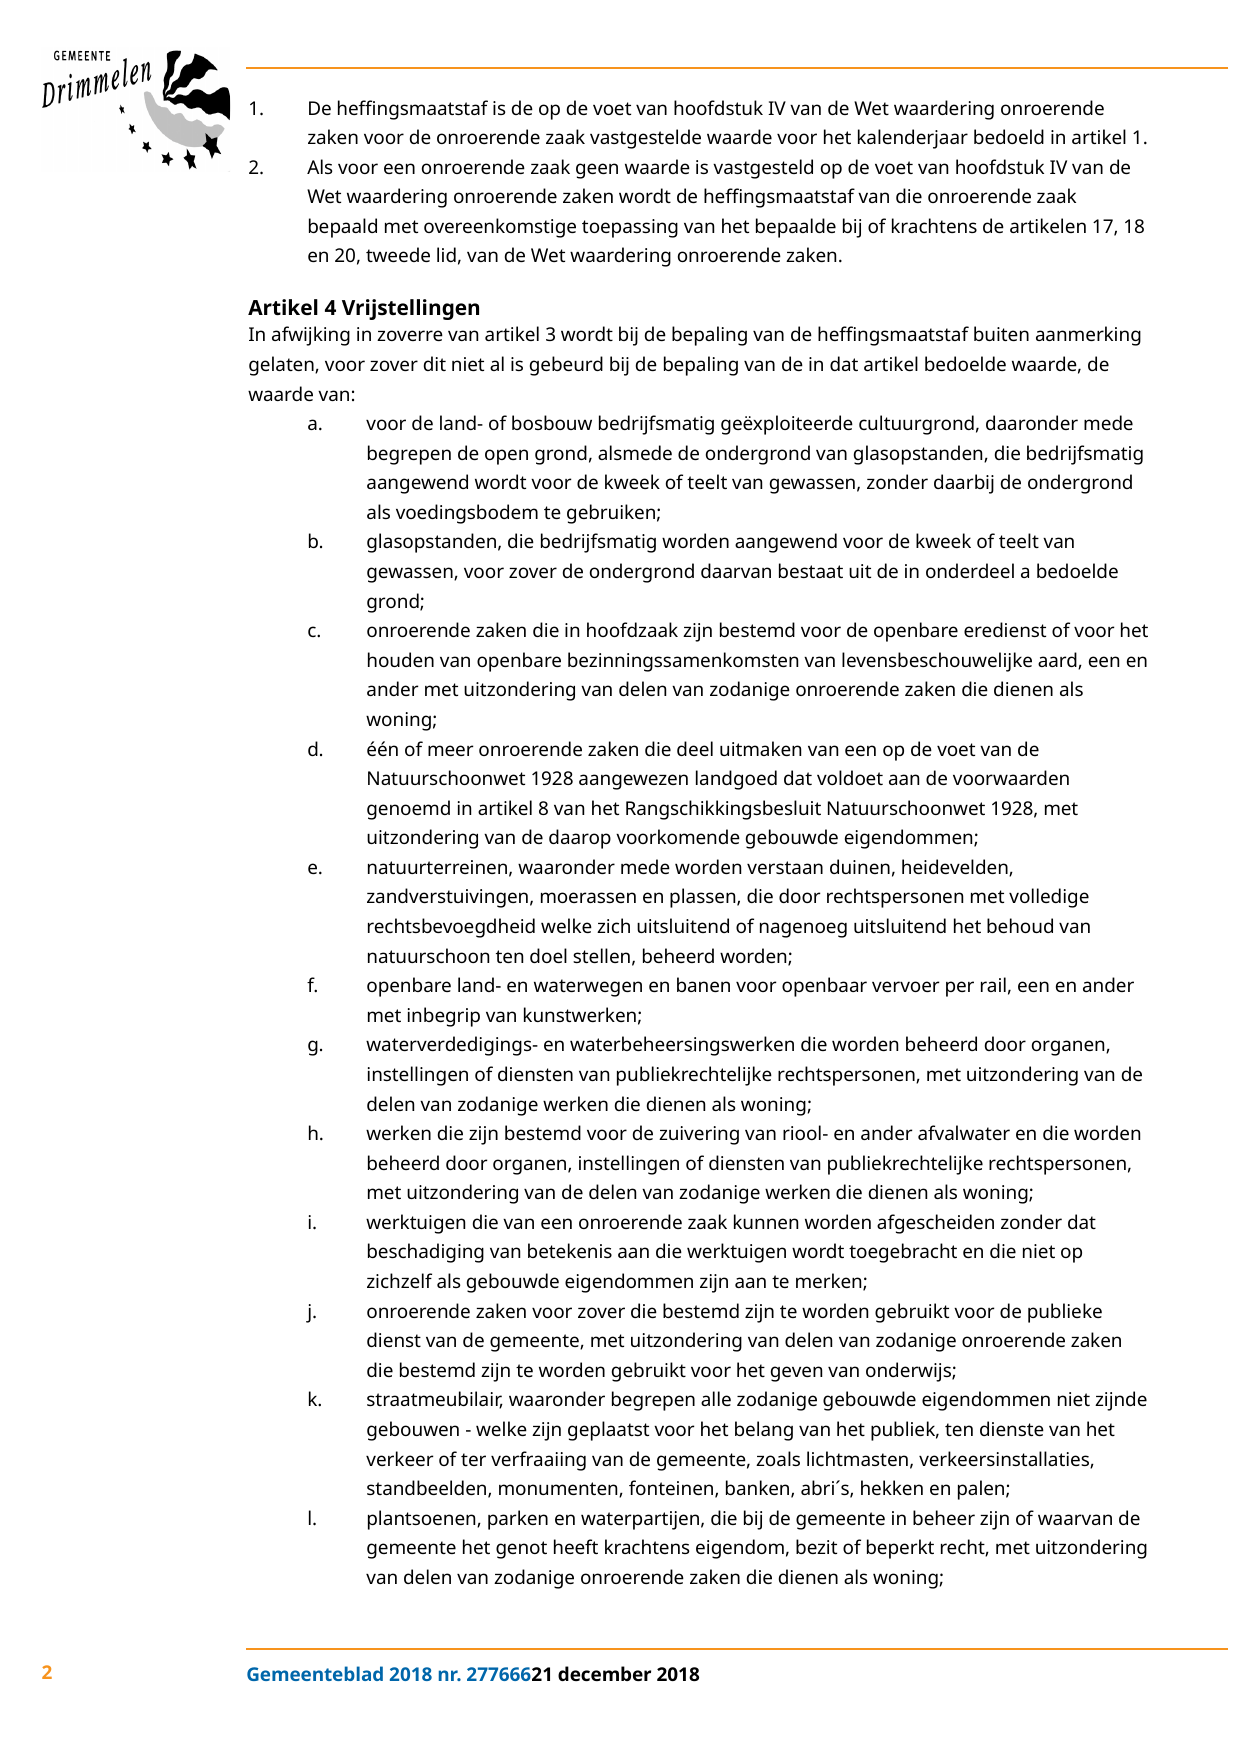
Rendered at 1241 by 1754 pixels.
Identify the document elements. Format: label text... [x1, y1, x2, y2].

list werktuigen die van een onroerende zaak kunnen worden afgescheiden zonder dat beschadiging van betekenis aan die werktuigen wordt toegebracht en die niet op zichzelf als gebouwde eigendommen zijn aan te merken; [307, 1209, 1152, 1294]
list waterverdedigings- en waterbeheersingswerken die worden beheerd door organen, instellingen of diensten van publiekrechtelijke rechtspersonen, met uitzondering van de delen van zodanige werken die dienen als woning; [307, 1032, 1152, 1116]
list werken die zijn bestemd voor de zuivering van riool- en ander afvalwater en die worden beheerd door organen, instellingen of diensten van publiekrechtelijke rechtspersonen, met uitzondering van de delen van zodanige werken die dienen als woning; [307, 1120, 1152, 1205]
list onroerende zaken die in hoofdzaak zijn bestemd voor de openbare eredienst of voor het houden van openbare bezinningssamenkomsten van levensbeschouwelijke aard, een en ander met uitzondering van delen van zodanige onroerende zaken die dienen als woning; [307, 617, 1152, 732]
text Artikel 4 Vrijstellingen [248, 293, 1152, 322]
list voor de land- of bosbouw bedrijfsmatig geëxploiteerde cultuurgrond, daaronder mede begrepen de open grond, alsmede de ondergrond van glasopstanden, die bedrijfsmatig aangewend wordt voor de kweek of teelt van gewassen, zonder daarbij de ondergrond als voedingsbodem te gebruiken; [307, 410, 1152, 525]
list één of meer onroerende zaken die deel uitmaken van een op de voet van de Natuurschoonwet 1928 aangewezen landgoed dat voldoet aan de voorwaarden genoemd in artikel 8 van het Rangschikkingsbesluit Natuurschoonwet 1928, met uitzondering van de daarop voorkomende gebouwde eigendommen; [307, 736, 1152, 850]
list straatmeubilair, waaronder begrepen alle zodanige gebouwde eigendommen niet zijnde gebouwen - welke zijn geplaatst voor het belang van het publiek, ten dienste van het verkeer of ter verfraaiing van de gemeente, zoals lichtmasten, verkeersinstallaties, standbeelden, monumenten, fonteinen, banken, abri´s, hekken en palen; [307, 1387, 1152, 1501]
list De heffingsmaatstaf is de op de voet van hoofdstuk IV van de Wet waardering onroerende zaken voor de onroerende zaak vastgestelde waarde voor het kalenderjaar bedoeld in artikel 1. [248, 95, 1152, 150]
list plantsoenen, parken en waterpartijen, die bij de gemeente in beheer zijn of waarvan de gemeente het genot heeft krachtens eigendom, bezit of beperkt recht, met uitzondering van delen van zodanige onroerende zaken die dienen als woning; [307, 1505, 1152, 1590]
list glasopstanden, die bedrijfsmatig worden aangewend voor de kweek of teelt van gewassen, voor zover de ondergrond daarvan bestaat uit de in onderdeel a bedoelde grond; [307, 529, 1152, 613]
list natuurterreinen, waaronder mede worden verstaan duinen, heidevelden, zandverstuivingen, moerassen en plassen, die door rechtspersonen met volledige rechtsbevoegdheid welke zich uitsluitend of nagenoeg uitsluitend het behoud van natuurschoon ten doel stellen, beheerd worden; [307, 854, 1152, 968]
picture [41, 47, 231, 172]
list onroerende zaken voor zover die bestemd zijn te worden gebruikt voor de publieke dienst van de gemeente, met uitzondering van delen van zodanige onroerende zaken die bestemd zijn te worden gebruikt voor het geven van onderwijs; [307, 1298, 1152, 1383]
list openbare land- en waterwegen en banen voor openbaar vervoer per rail, een en ander met inbegrip van kunstwerken; [307, 972, 1152, 1028]
text In afwijking in zoverre van artikel 3 wordt bij de bepaling van de heffingsmaatstaf buiten aanmerking gelaten, voor zover dit niet al is gebeurd bij de bepaling van de in dat artikel bedoelde waarde, de waarde van: [248, 322, 1152, 406]
list Als voor een onroerende zaak geen waarde is vastgesteld op de voet van hoofdstuk IV van de Wet waardering onroerende zaken wordt de heffingsmaatstaf van die onroerende zaak bepaald met overeenkomstige toepassing van het bepaalde bij of krachtens de artikelen 17, 18 en 20, tweede lid, van de Wet waardering onroerende zaken. [248, 154, 1152, 268]
